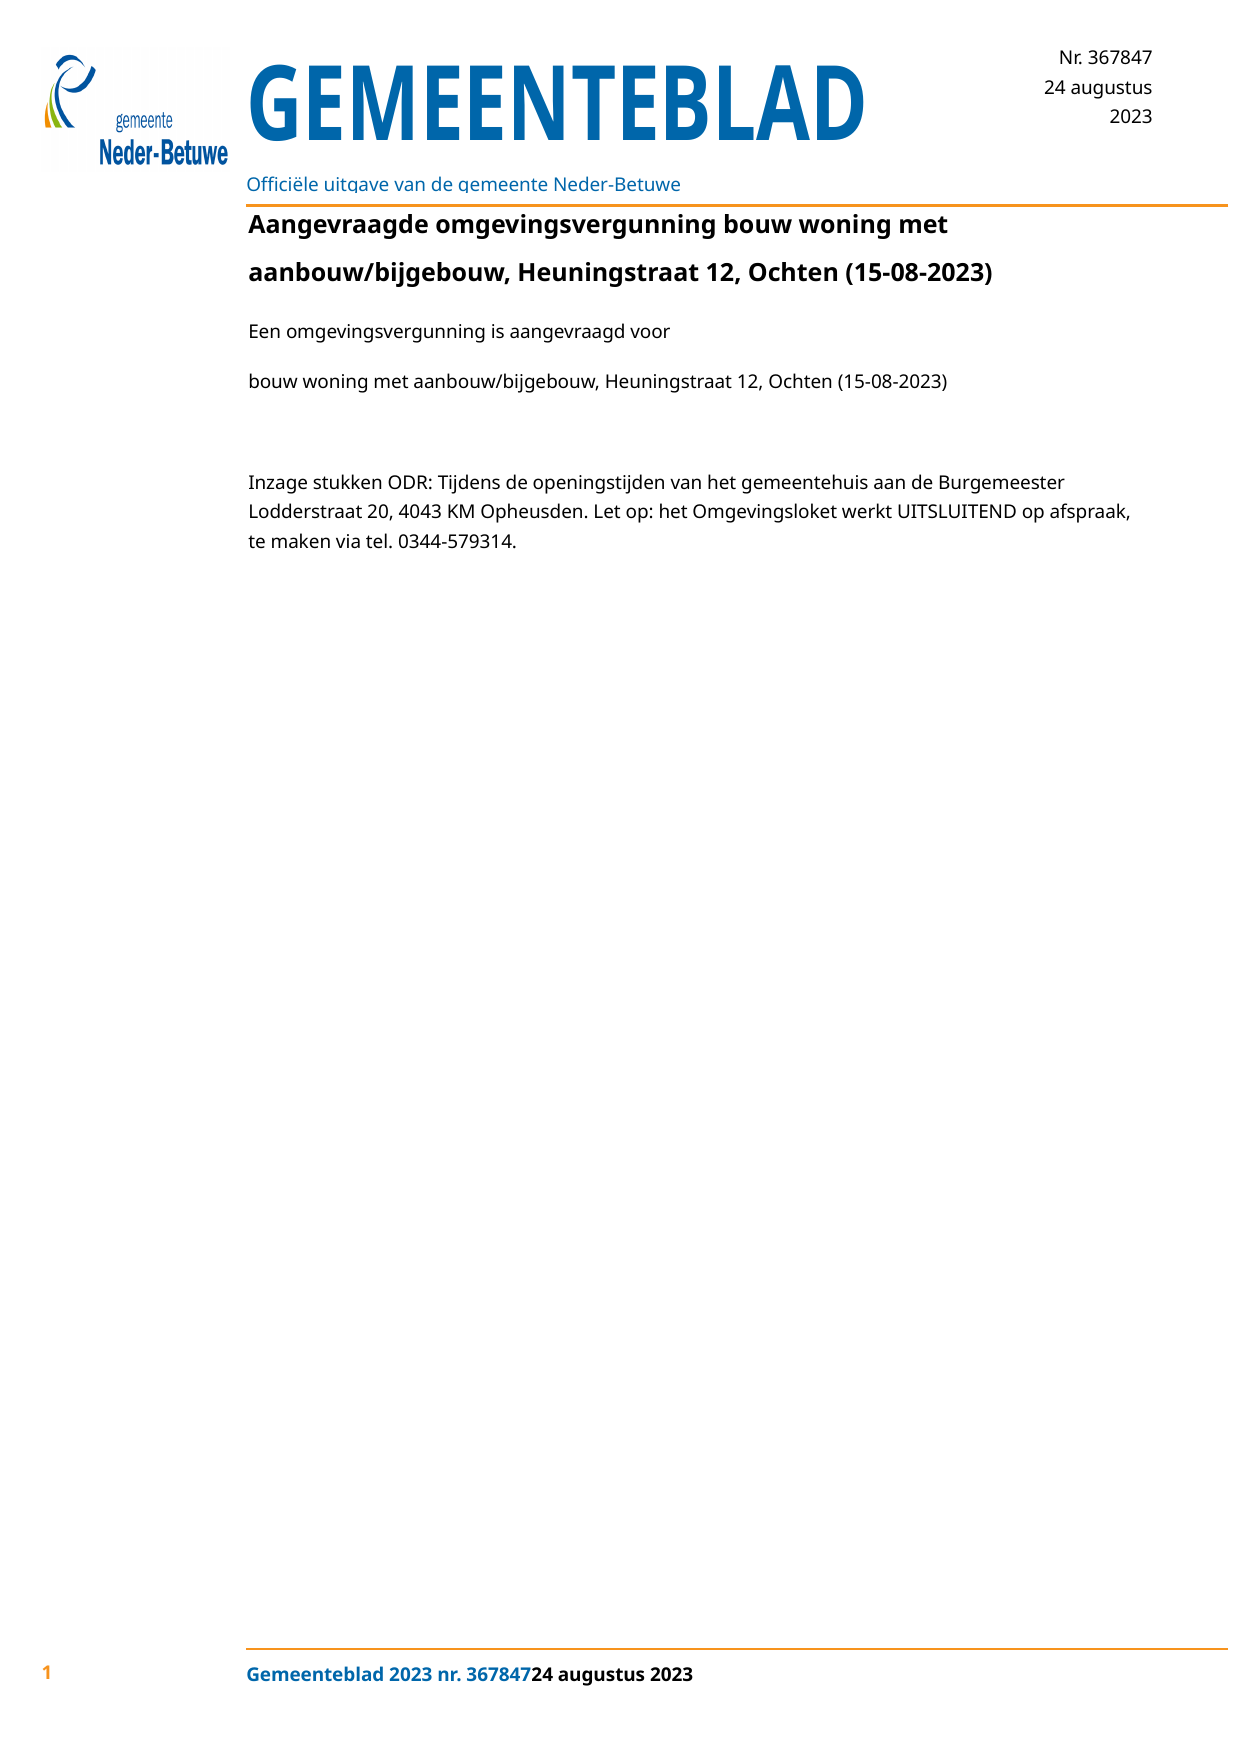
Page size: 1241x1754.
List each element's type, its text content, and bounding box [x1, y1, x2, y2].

text Een omgevingsvergunning is aangevraagd voor [248, 318, 1152, 344]
text Aangevraagde omgevingsvergunning bouw woning met aanbouw/bijgebouw, Heuningstraat 12, Ochten (15-08-2023) [248, 207, 1152, 288]
picture [41, 47, 231, 172]
text bouw woning met aanbouw/bijgebouw, Heuningstraat 12, Ochten (15-08-2023) [248, 368, 1152, 394]
text Inzage stukken ODR: Tijdens de openingstijden van het gemeentehuis aan de Burgemeester Lodderstraat 20, 4043 KM Opheusden. Let op: het Omgevingsloket werkt UITSLUITEND op afspraak, te maken via tel. 0344-579314. [248, 469, 1152, 554]
